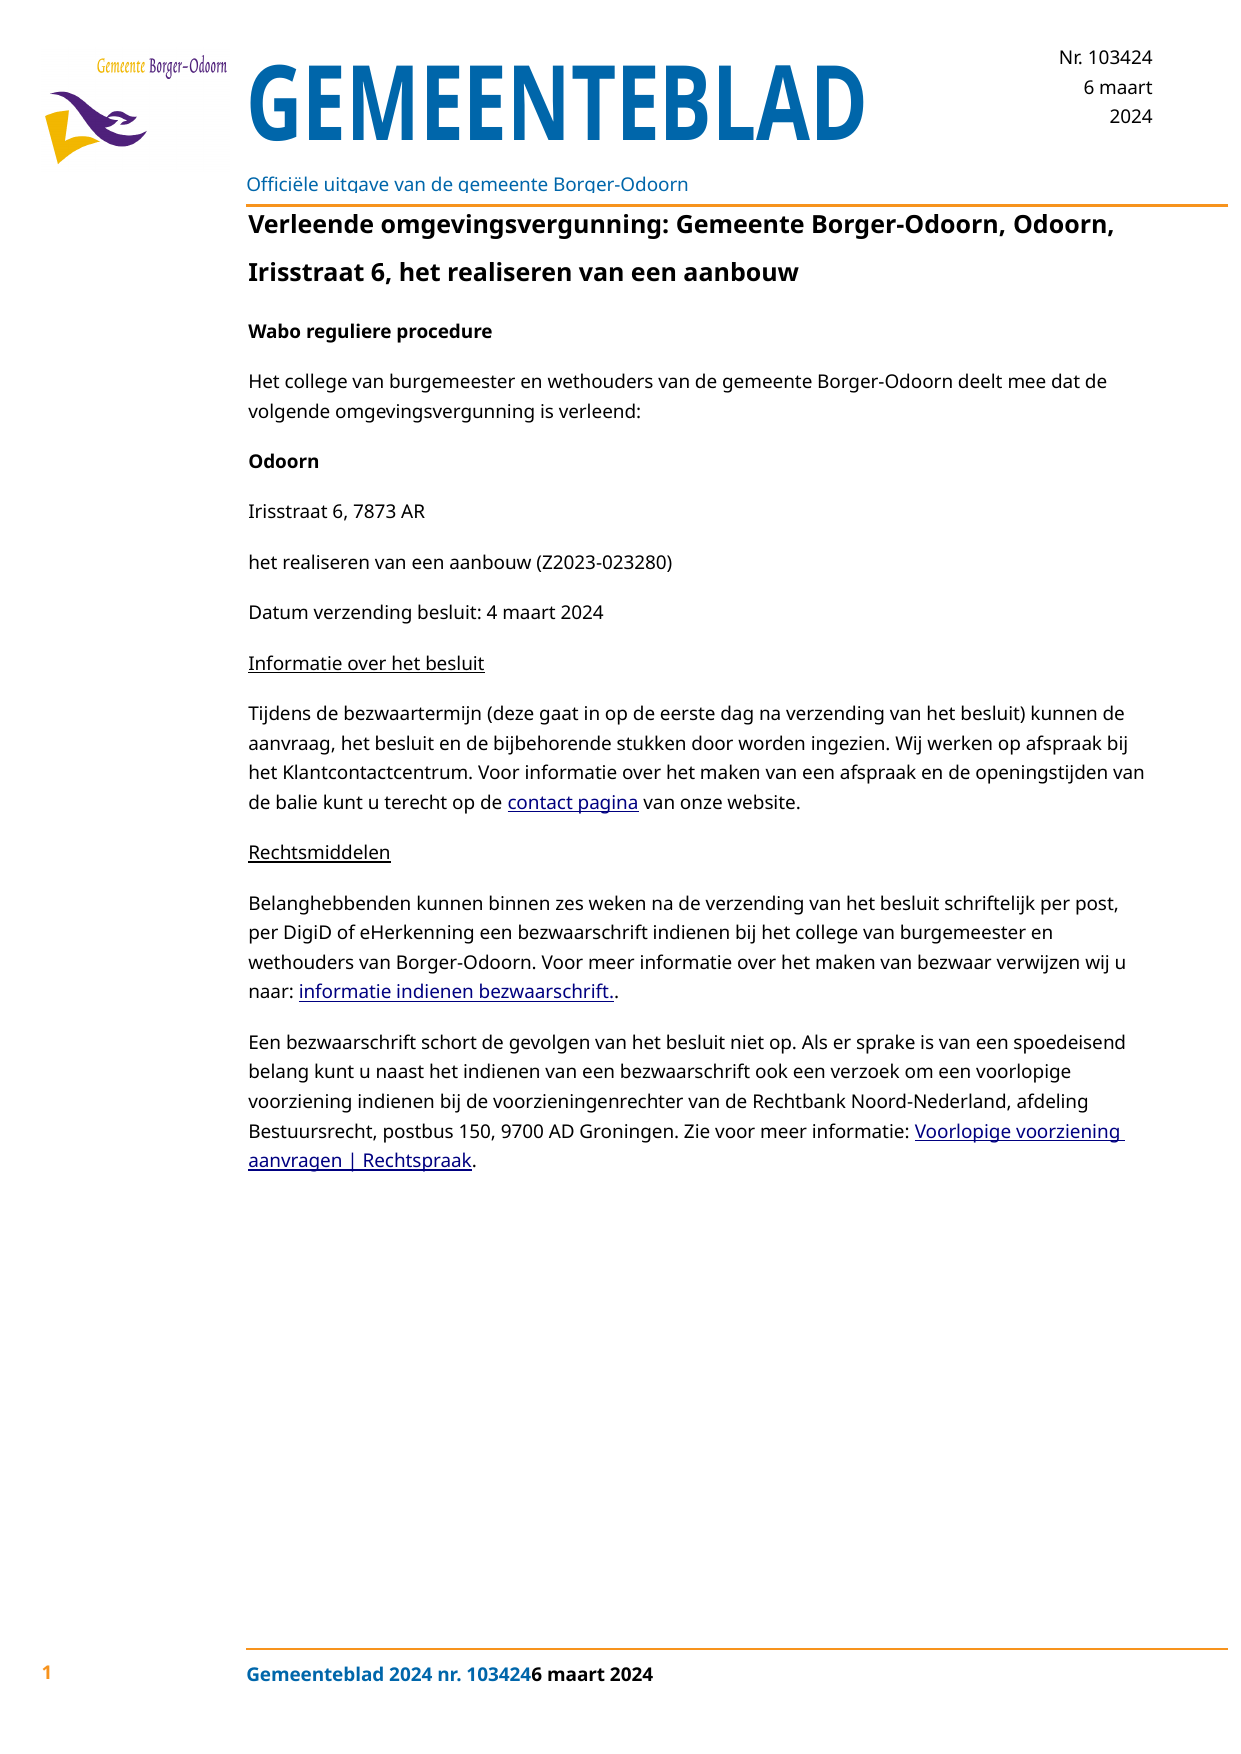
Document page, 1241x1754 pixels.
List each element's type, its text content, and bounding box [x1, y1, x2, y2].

text Verleende omgevingsvergunning: Gemeente Borger-Odoorn, Odoorn, Irisstraat 6, het realiseren van een aanbouw [248, 207, 1152, 288]
picture [41, 47, 231, 172]
text Informatie over het besluit [248, 650, 1152, 676]
text Tijdens de bezwaartermijn (deze gaat in op de eerste dag na verzending van het besluit) kunnen de aanvraag, het besluit en de bijbehorende stukken door worden ingezien. Wij werken op afspraak bij het Klantcontactcentrum. Voor informatie over het maken van een afspraak en de openingstijden van de balie kunt u terecht op de contact pagina van onze website. [248, 700, 1152, 815]
text Belanghebbenden kunnen binnen zes weken na de verzending van het besluit schriftelijk per post, per DigiD of eHerkenning een bezwaarschrift indienen bij het college van burgemeester en wethouders van Borger-Odoorn. Voor meer informatie over het maken van bezwaar verwijzen wij u naar: informatie indienen bezwaarschrift.. [248, 890, 1152, 1004]
text Rechtsmiddelen [248, 839, 1152, 865]
text Het college van burgemeester en wethouders van de gemeente Borger-Odoorn deelt mee dat de volgende omgevingsvergunning is verleend: [248, 368, 1152, 424]
text Irisstraat 6, 7873 AR [248, 499, 1152, 524]
text Odoorn [248, 448, 1152, 474]
text Wabo reguliere procedure [248, 318, 1152, 344]
text Datum verzending besluit: 4 maart 2024 [248, 599, 1152, 625]
text Een bezwaarschrift schort de gevolgen van het besluit niet op. Als er sprake is van een spoedeisend belang kunt u naast het indienen van een bezwaarschrift ook een verzoek om een voorlopige voorziening indienen bij de voorzieningenrechter van de Rechtbank Noord-Nederland, afdeling Bestuursrecht, postbus 150, 9700 AD Groningen. Zie voor meer informatie: Voorlopige voorziening aanvragen | Rechtspraak. [248, 1029, 1152, 1173]
text het realiseren van een aanbouw (Z2023-023280) [248, 549, 1152, 575]
